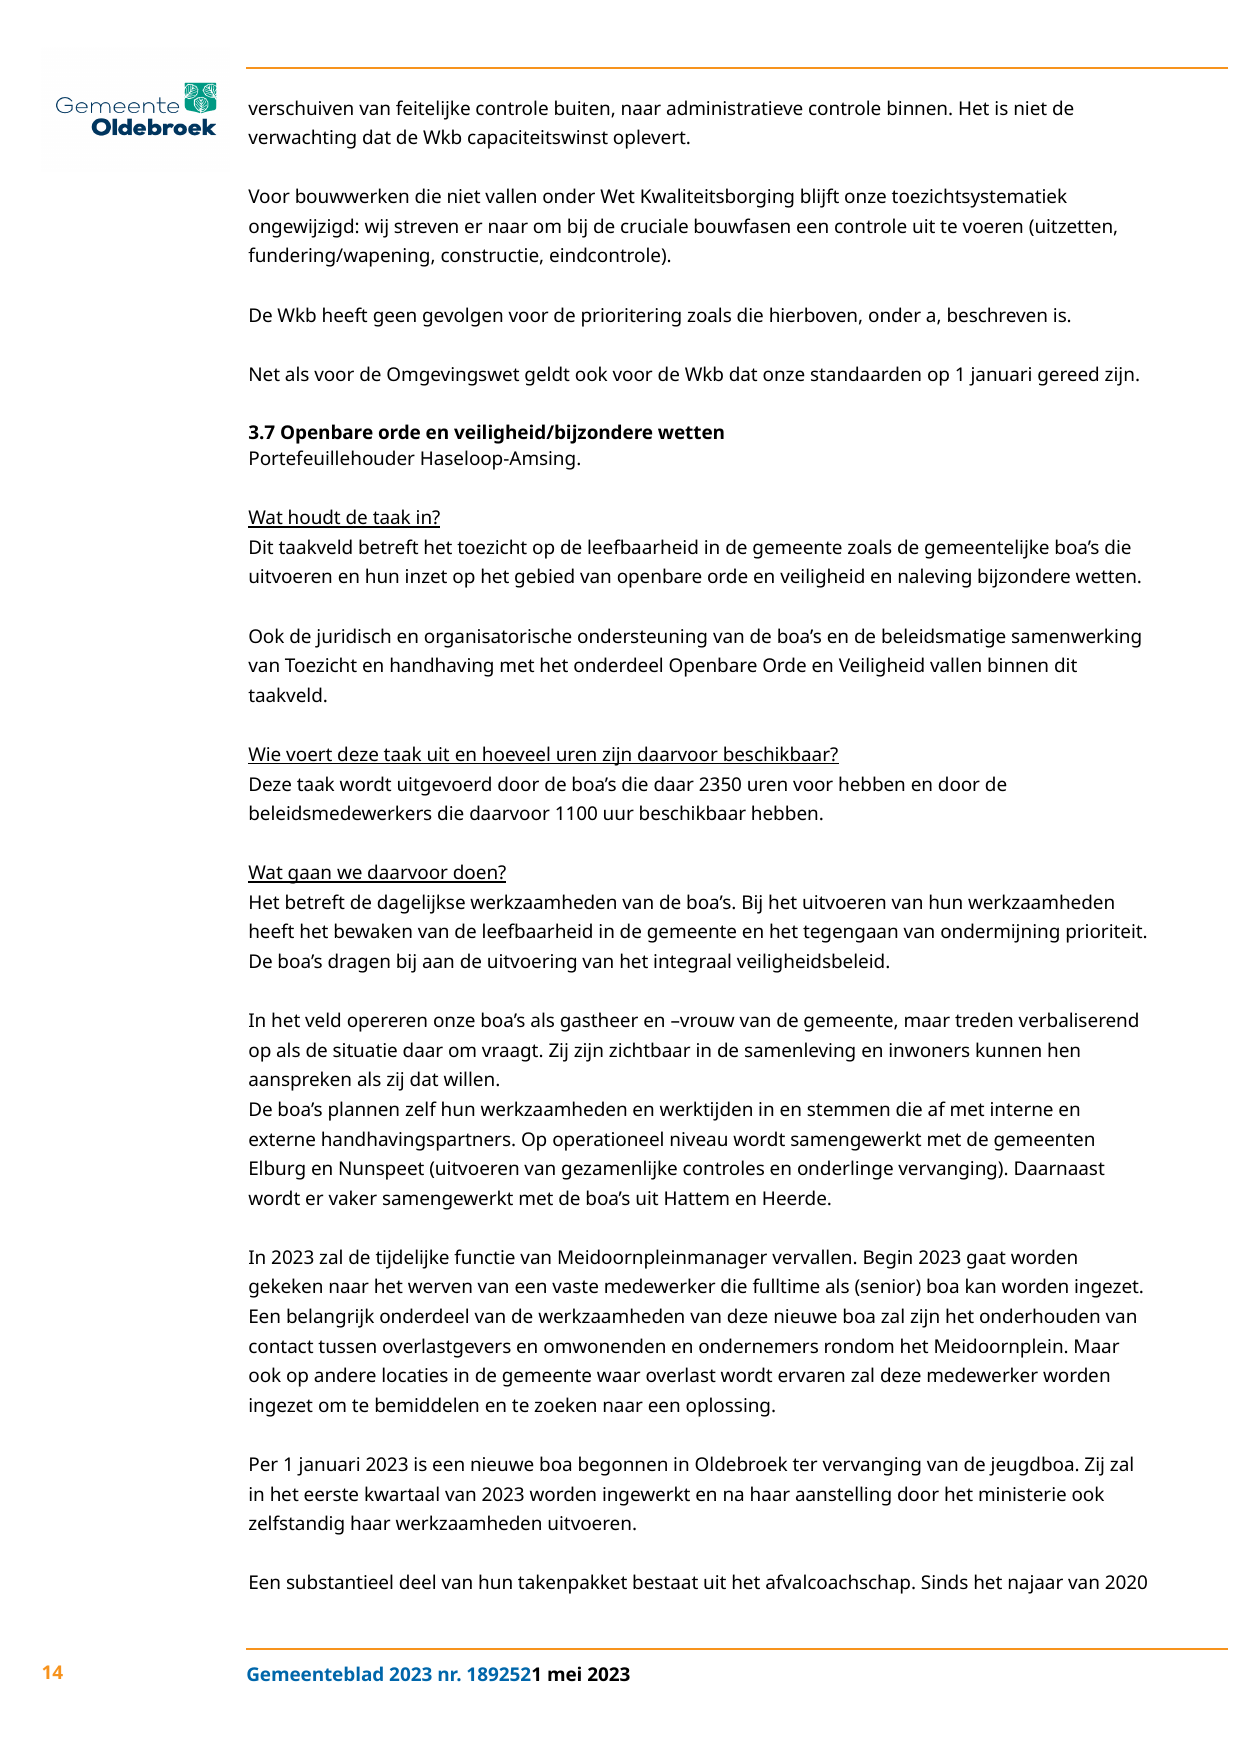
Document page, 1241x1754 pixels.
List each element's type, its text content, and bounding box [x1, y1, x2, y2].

table_header verschuiven van feitelijke controle buiten, naar administratieve controle binnen. Het is niet de verwachting dat de Wkb capaciteitswinst oplevert. Voor bouwwerken die niet vallen onder Wet Kwaliteitsborging blijft onze toezichtsystematiek ongewijzigd: wij streven er naar om bij de cruciale bouwfasen een controle uit te voeren (uitzetten, fundering/wapening, constructie, eindcontrole). De Wkb heeft geen gevolgen voor de prioritering zoals die hierboven, onder a, beschreven is. Net als voor de Omgevingswet geldt ook voor de Wkb dat onze standaarden op 1 januari gereed zijn. [248, 95, 1152, 387]
text Per 1 januari 2023 is een nieuwe boa begonnen in Oldebroek ter vervanging van de jeugdboa. Zij zal in het eerste kwartaal van 2023 worden ingewerkt en na haar aanstelling door het ministerie ook zelfstandig haar werkzaamheden uitvoeren. [248, 1451, 1152, 1536]
text Een substantieel deel van hun takenpakket bestaat uit het afvalcoachschap. Sinds het najaar van 2020 [248, 1569, 1152, 1595]
text Ook de juridisch en organisatorische ondersteuning van de boa’s en de beleidsmatige samenwerking van Toezicht en handhaving met het onderdeel Openbare Orde en Veiligheid vallen binnen dit taakveld. [248, 623, 1152, 708]
text Wat houdt de taak in? [248, 504, 1152, 530]
text In het veld opereren onze boa’s als gastheer en –vrouw van de gemeente, maar treden verbaliserend op als de situatie daar om vraagt. Zij zijn zichtbaar in de samenleving en inwoners kunnen hen aanspreken als zij dat willen. [248, 1007, 1152, 1092]
text Portefeuillehouder Haseloop-Amsing. [248, 445, 1152, 471]
text Dit taakveld betreft het toezicht op de leefbaarheid in de gemeente zoals de gemeentelijke boa’s die uitvoeren en hun inzet op het gebied van openbare orde en veiligheid en naleving bijzondere wetten. [248, 534, 1152, 589]
picture [41, 47, 231, 172]
text 3.7 Openbare orde en veiligheid/bijzondere wetten [248, 419, 1152, 445]
text Deze taak wordt uitgevoerd door de boa’s die daar 2350 uren voor hebben en door de beleidsmedewerkers die daarvoor 1100 uur beschikbaar hebben. [248, 771, 1152, 826]
text Wat gaan we daarvoor doen? [248, 859, 1152, 885]
text Wie voert deze taak uit en hoeveel uren zijn daarvoor beschikbaar? [248, 741, 1152, 767]
text In 2023 zal de tijdelijke functie van Meidoornpleinmanager vervallen. Begin 2023 gaat worden gekeken naar het werven van een vaste medewerker die fulltime als (senior) boa kan worden ingezet. Een belangrijk onderdeel van de werkzaamheden van deze nieuwe boa zal zijn het onderhouden van contact tussen overlastgevers en omwonenden en ondernemers rondom het Meidoornplein. Maar ook op andere locaties in de gemeente waar overlast wordt ervaren zal deze medewerker worden ingezet om te bemiddelen en te zoeken naar een oplossing. [248, 1244, 1152, 1418]
text De boa’s plannen zelf hun werkzaamheden en werktijden in en stemmen die af met interne en externe handhavingspartners. Op operationeel niveau wordt samengewerkt met de gemeenten Elburg en Nunspeet (uitvoeren van gezamenlijke controles en onderlinge vervanging). Daarnaast wordt er vaker samengewerkt met de boa’s uit Hattem en Heerde. [248, 1096, 1152, 1211]
text Het betreft de dagelijkse werkzaamheden van de boa’s. Bij het uitvoeren van hun werkzaamheden heeft het bewaken van de leefbaarheid in de gemeente en het tegengaan van ondermijning prioriteit. De boa’s dragen bij aan de uitvoering van het integraal veiligheidsbeleid. [248, 889, 1152, 974]
